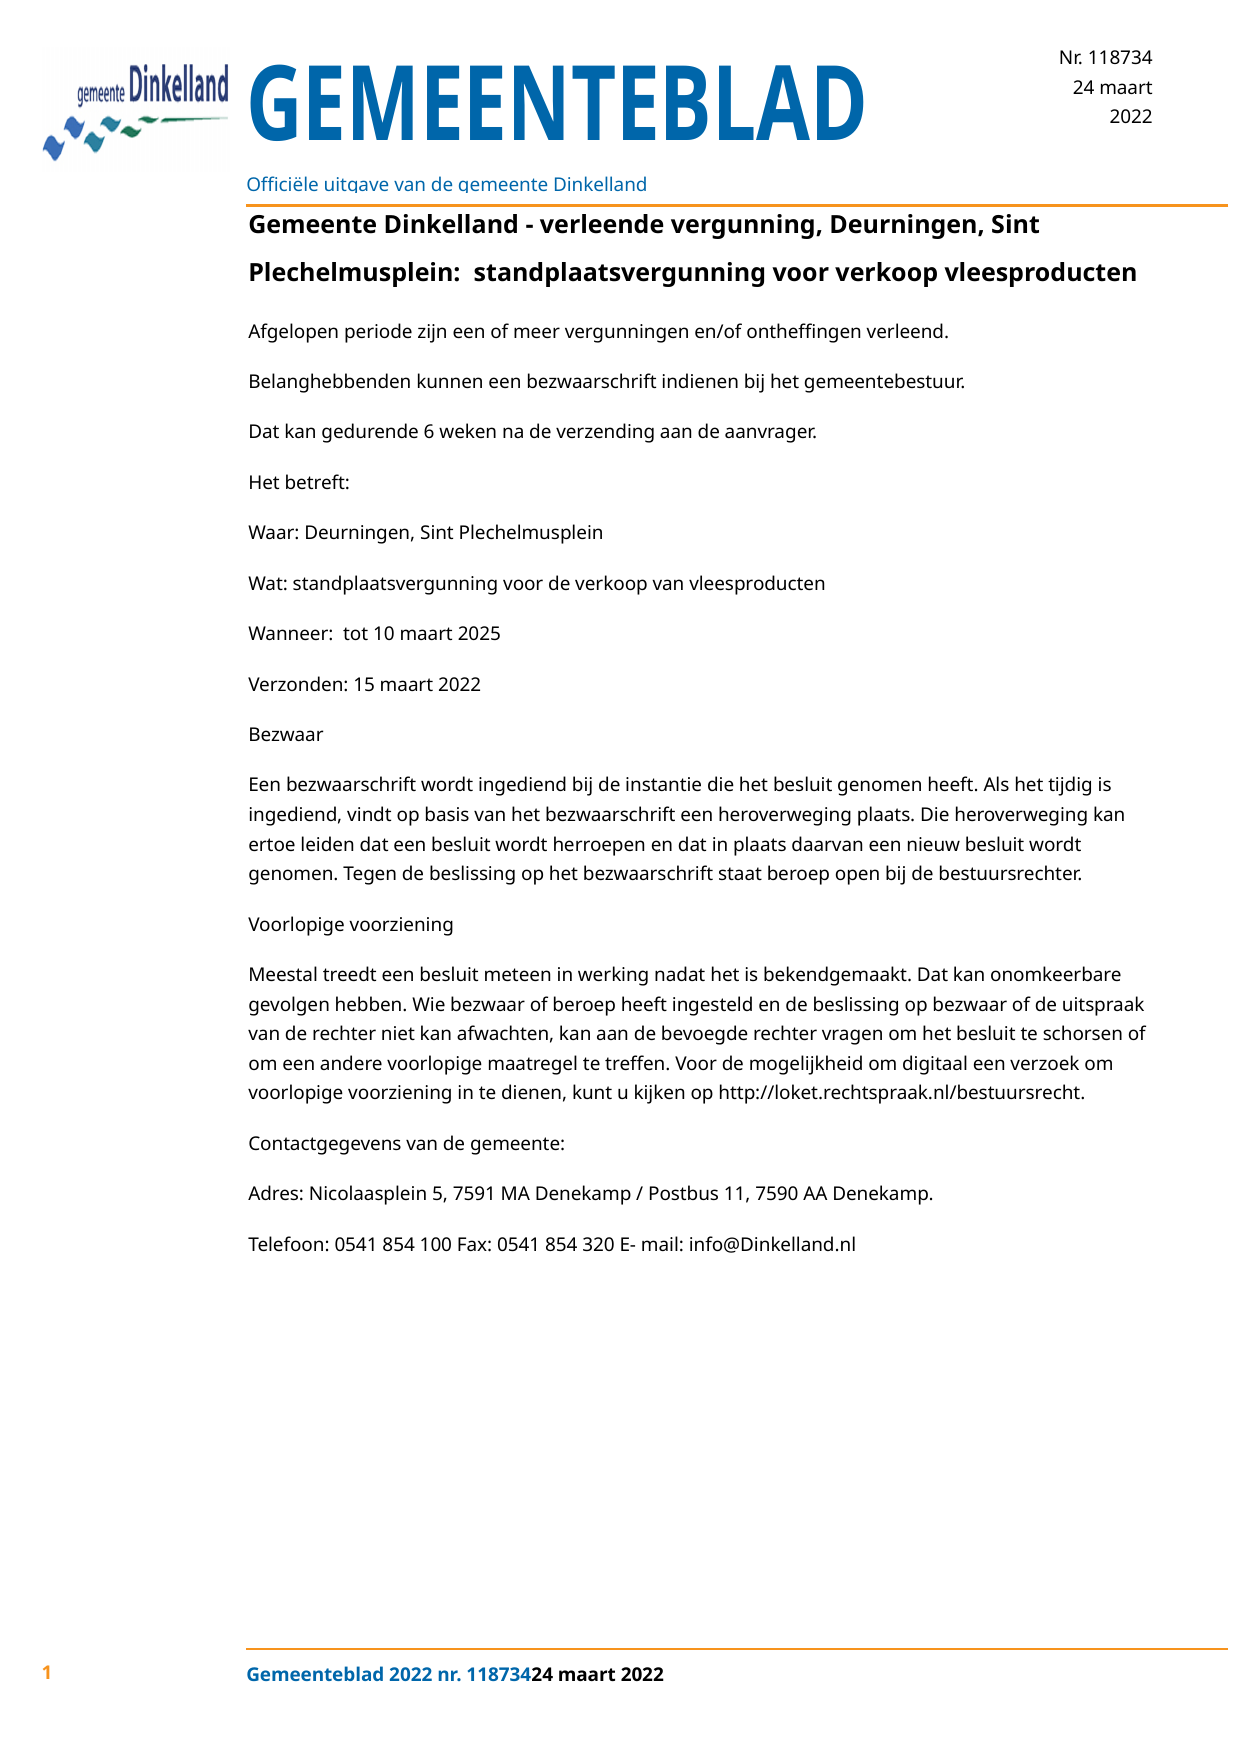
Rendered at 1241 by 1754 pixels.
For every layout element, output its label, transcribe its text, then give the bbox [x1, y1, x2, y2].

text Waar: Deurningen, Sint Plechelmusplein [248, 519, 1152, 545]
text Voorlopige voorziening [248, 911, 1152, 937]
text Bezwaar [248, 721, 1152, 747]
text Contactgegevens van de gemeente: [248, 1130, 1152, 1156]
text Wat: standplaatsvergunning voor de verkoop van vleesproducten [248, 570, 1152, 596]
text Adres: Nicolaasplein 5, 7591 MA Denekamp / Postbus 11, 7590 AA Denekamp. [248, 1180, 1152, 1206]
text Meestal treedt een besluit meteen in werking nadat het is bekendgemaakt. Dat kan onomkeerbare gevolgen hebben. Wie bezwaar of beroep heeft ingesteld en de beslissing op bezwaar of de uitspraak van de rechter niet kan afwachten, kan aan de bevoegde rechter vragen om het besluit te schorsen of om een andere voorlopige maatregel te treffen. Voor de mogelijkheid om digitaal een verzoek om voorlopige voorziening in te dienen, kunt u kijken op http://loket.rechtspraak.nl/bestuursrecht. [248, 961, 1152, 1105]
text Wanneer: tot 10 maart 2025 [248, 620, 1152, 646]
text Gemeente Dinkelland - verleende vergunning, Deurningen, Sint Plechelmusplein: standplaatsvergunning voor verkoop vleesproducten [248, 207, 1152, 288]
text Dat kan gedurende 6 weken na de verzending aan de aanvrager. [248, 419, 1152, 444]
text Het betreft: [248, 469, 1152, 495]
text Een bezwaarschrift wordt ingediend bij de instantie die het besluit genomen heeft. Als het tijdig is ingediend, vindt op basis van het bezwaarschrift een heroverweging plaats. Die heroverweging kan ertoe leiden dat een besluit wordt herroepen en dat in plaats daarvan een nieuw besluit wordt genomen. Tegen de beslissing op het bezwaarschrift staat beroep open bij de bestuursrechter. [248, 772, 1152, 886]
picture [41, 47, 231, 172]
text Verzonden: 15 maart 2022 [248, 671, 1152, 697]
text Belanghebbenden kunnen een bezwaarschrift indienen bij het gemeentebestuur. [248, 368, 1152, 394]
text Telefoon: 0541 854 100 Fax: 0541 854 320 E- mail: info@Dinkelland.nl [248, 1231, 1152, 1257]
text Afgelopen periode zijn een of meer vergunningen en/of ontheffingen verleend. [248, 318, 1152, 344]
